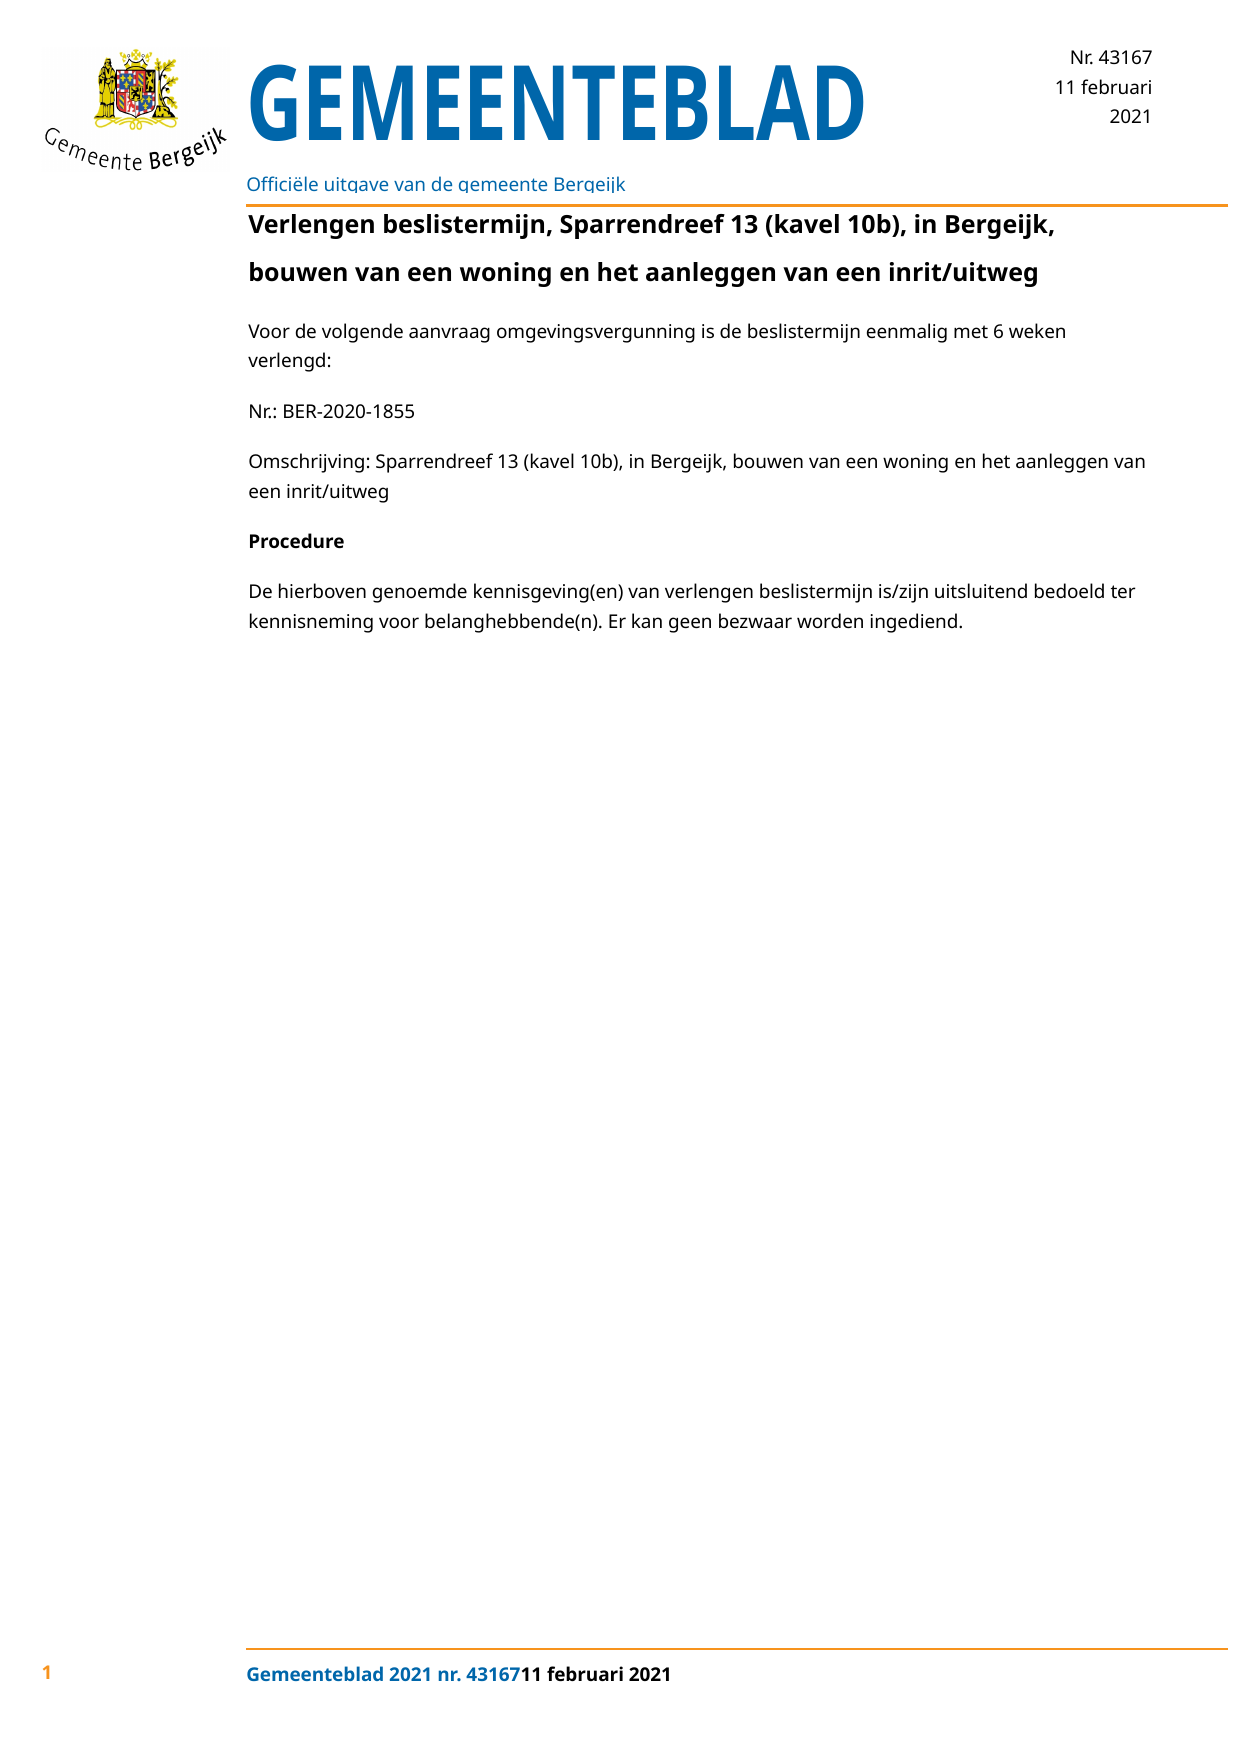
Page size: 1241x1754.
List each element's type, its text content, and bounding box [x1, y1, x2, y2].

text Procedure [248, 528, 1152, 554]
text Voor de volgende aanvraag omgevingsvergunning is de beslistermijn eenmalig met 6 weken verlengd: [248, 318, 1152, 373]
text Omschrijving: Sparrendreef 13 (kavel 10b), in Bergeijk, bouwen van een woning en het aanleggen van een inrit/uitweg [248, 448, 1152, 504]
text Verlengen beslistermijn, Sparrendreef 13 (kavel 10b), in Bergeijk, bouwen van een woning en het aanleggen van een inrit/uitweg [248, 207, 1152, 288]
picture [41, 47, 231, 172]
text De hierboven genoemde kennisgeving(en) van verlengen beslistermijn is/zijn uitsluitend bedoeld ter kennisneming voor belanghebbende(n). Er kan geen bezwaar worden ingediend. [248, 579, 1152, 634]
text Nr.: BER-2020-1855 [248, 398, 1152, 424]
